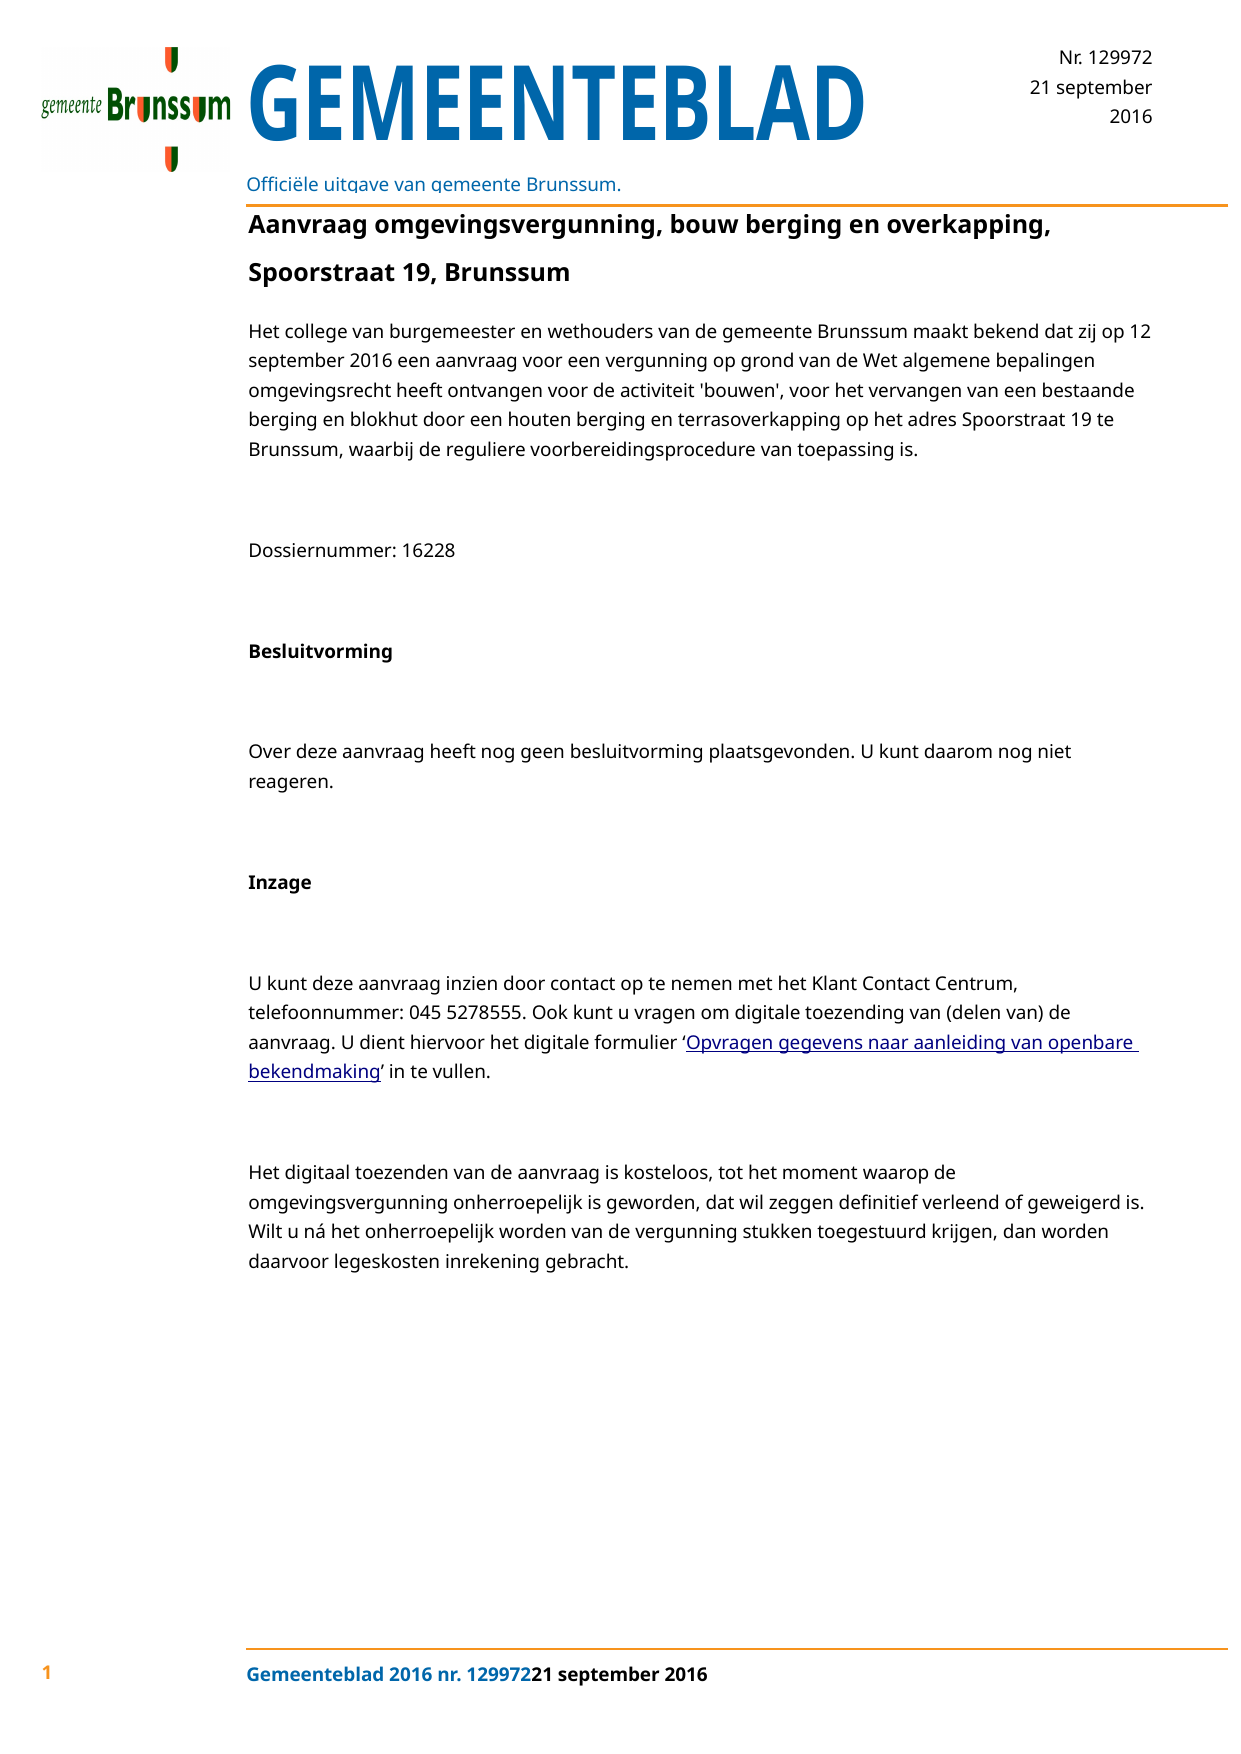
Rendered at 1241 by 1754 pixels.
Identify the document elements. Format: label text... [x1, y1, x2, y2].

text Het digitaal toezenden van de aanvraag is kosteloos, tot het moment waarop de omgevingsvergunning onherroepelijk is geworden, dat wil zeggen definitief verleend of geweigerd is. Wilt u ná het onherroepelijk worden van de vergunning stukken toegestuurd krijgen, dan worden daarvoor legeskosten inrekening gebracht. [248, 1159, 1152, 1274]
text Dossiernummer: 16228 [248, 537, 1152, 563]
text Aanvraag omgevingsvergunning, bouw berging en overkapping, Spoorstraat 19, Brunssum [248, 207, 1152, 288]
text Het college van burgemeester en wethouders van de gemeente Brunssum maakt bekend dat zij op 12 september 2016 een aanvraag voor een vergunning op grond van de Wet algemene bepalingen omgevingsrecht heeft ontvangen voor de activiteit 'bouwen', voor het vervangen van een bestaande berging en blokhut door een houten berging en terrasoverkapping op het adres Spoorstraat 19 te Brunssum, waarbij de reguliere voorbereidingsprocedure van toepassing is. [248, 318, 1152, 462]
text Besluitvorming [248, 638, 1152, 664]
picture [41, 47, 231, 172]
text U kunt deze aanvraag inzien door contact op te nemen met het Klant Contact Centrum, telefoonnummer: 045 5278555. Ook kunt u vragen om digitale toezending van (delen van) de aanvraag. U dient hiervoor het digitale formulier ‘Opvragen gegevens naar aanleiding van openbare bekendmaking’ in te vullen. [248, 970, 1152, 1084]
text Over deze aanvraag heeft nog geen besluitvorming plaatsgevonden. U kunt daarom nog niet reageren. [248, 739, 1152, 794]
text Inzage [248, 869, 1152, 895]
